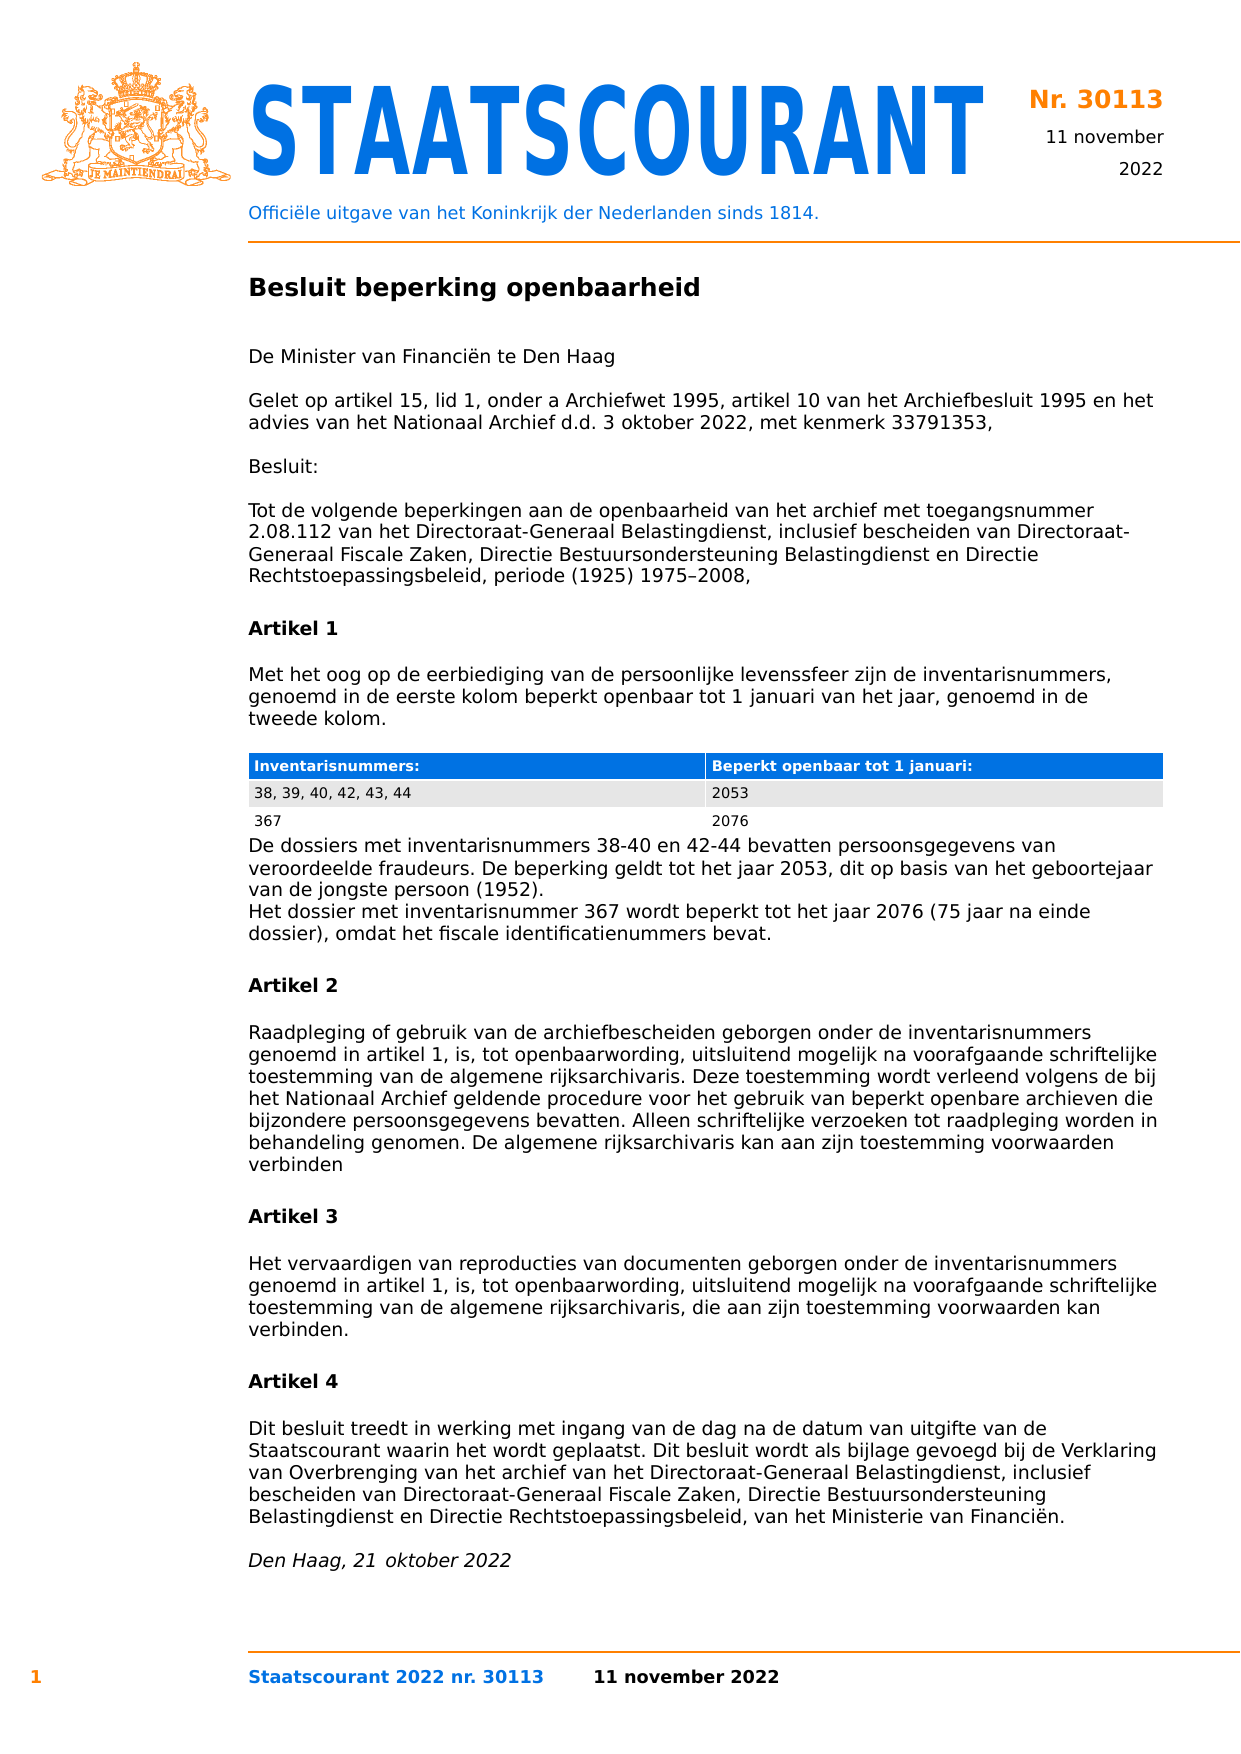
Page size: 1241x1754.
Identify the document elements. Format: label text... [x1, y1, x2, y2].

table_header Beperkt openbaar tot 1 januari: [706, 753, 1163, 779]
text Raadpleging of gebruik van de archiefbescheiden geborgen onder de inventarisnummers genoemd in artikel 1, is, tot openbaarwording, uitsluitend mogelijk na voorafgaande schriftelijke toestemming van de algemene rijksarchivaris. Deze toestemming wordt verleend volgens de bij het Nationaal Archief geldende procedure voor het gebruik van beperkt openbare archieven die bijzondere persoonsgegevens bevatten. Alleen schriftelijke verzoeken tot raadpleging worden in behandeling genomen. De algemene rijksarchivaris kan aan zijn toestemming voorwaarden verbinden [248, 1022, 1163, 1176]
text Den Haag, 21 oktober 2022 [248, 1550, 1163, 1572]
subtitle Besluit beperking openbaarheid [248, 273, 1163, 302]
subtitle Artikel 3 [248, 1206, 1163, 1228]
text Het vervaardigen van reproducties van documenten geborgen onder de inventarisnummers genoemd in artikel 1, is, tot openbaarwording, uitsluitend mogelijk na voorafgaande schriftelijke toestemming van de algemene rijksarchivaris, die aan zijn toestemming voorwaarden kan verbinden. [248, 1253, 1163, 1341]
subtitle Artikel 1 [248, 617, 1163, 639]
table_cell 11 november [998, 121, 1240, 153]
table_header STAATSCOURANT [248, 62, 998, 203]
table_cell 38, 39, 40, 42, 43, 44 [249, 781, 705, 807]
subtitle Artikel 2 [248, 975, 1163, 997]
picture [41, 62, 231, 186]
text Gelet op artikel 15, lid 1, onder a Archiefwet 1995, artikel 10 van het Archiefbesluit 1995 en het advies van het Nationaal Archief d.d. 3 oktober 2022, met kenmerk 33791353, [248, 390, 1163, 434]
text Met het oog op de eerbiediging van de persoonlijke levenssfeer zijn de inventarisnummers, genoemd in de eerste kolom beperkt openbaar tot 1 januari van het jaar, genoemd in de tweede kolom. [248, 664, 1163, 730]
text Besluit: [248, 456, 1163, 478]
table_cell 2022 [998, 153, 1240, 203]
table_cell 2076 [706, 808, 1163, 834]
table_cell Officiële uitgave van het Koninkrijk der Nederlanden sinds 1814. [248, 203, 1240, 241]
text Dit besluit treedt in werking met ingang van de dag na de datum van uitgifte van de Staatscourant waarin het wordt geplaatst. Dit besluit wordt als bijlage gevoegd bij de Verklaring van Overbrenging van het archief van het Directoraat-Generaal Belastingdienst, inclusief bescheiden van Directoraat-Generaal Fiscale Zaken, Directie Bestuursondersteuning Belastingdienst en Directie Rechtstoepassingsbeleid, van het Ministerie van Financiën. [248, 1418, 1163, 1528]
table_header Inventarisnummers: [249, 753, 705, 779]
table_header [25, 62, 248, 241]
table_header Nr. 30113 [998, 62, 1240, 121]
text De dossiers met inventarisnummers 38-40 en 42-44 bevatten persoonsgegevens van veroordeelde fraudeurs. De beperking geldt tot het jaar 2053, dit op basis van het geboortejaar van de jongste persoon (1952). [248, 835, 1163, 901]
table_cell 2053 [706, 781, 1163, 807]
text Het dossier met inventarisnummer 367 wordt beperkt tot het jaar 2076 (75 jaar na einde dossier), omdat het fiscale identificatienummers bevat. [248, 901, 1163, 945]
table_cell 367 [249, 808, 705, 834]
text De Minister van Financiën te Den Haag [248, 346, 1163, 368]
subtitle Artikel 4 [248, 1371, 1163, 1393]
text Tot de volgende beperkingen aan de openbaarheid van het archief met toegangsnummer 2.08.112 van het Directoraat-Generaal Belastingdienst, inclusief bescheiden van Directoraat-Generaal Fiscale Zaken, Directie Bestuursondersteuning Belastingdienst en Directie Rechtstoepassingsbeleid, periode (1925) 1975–2008, [248, 499, 1163, 587]
